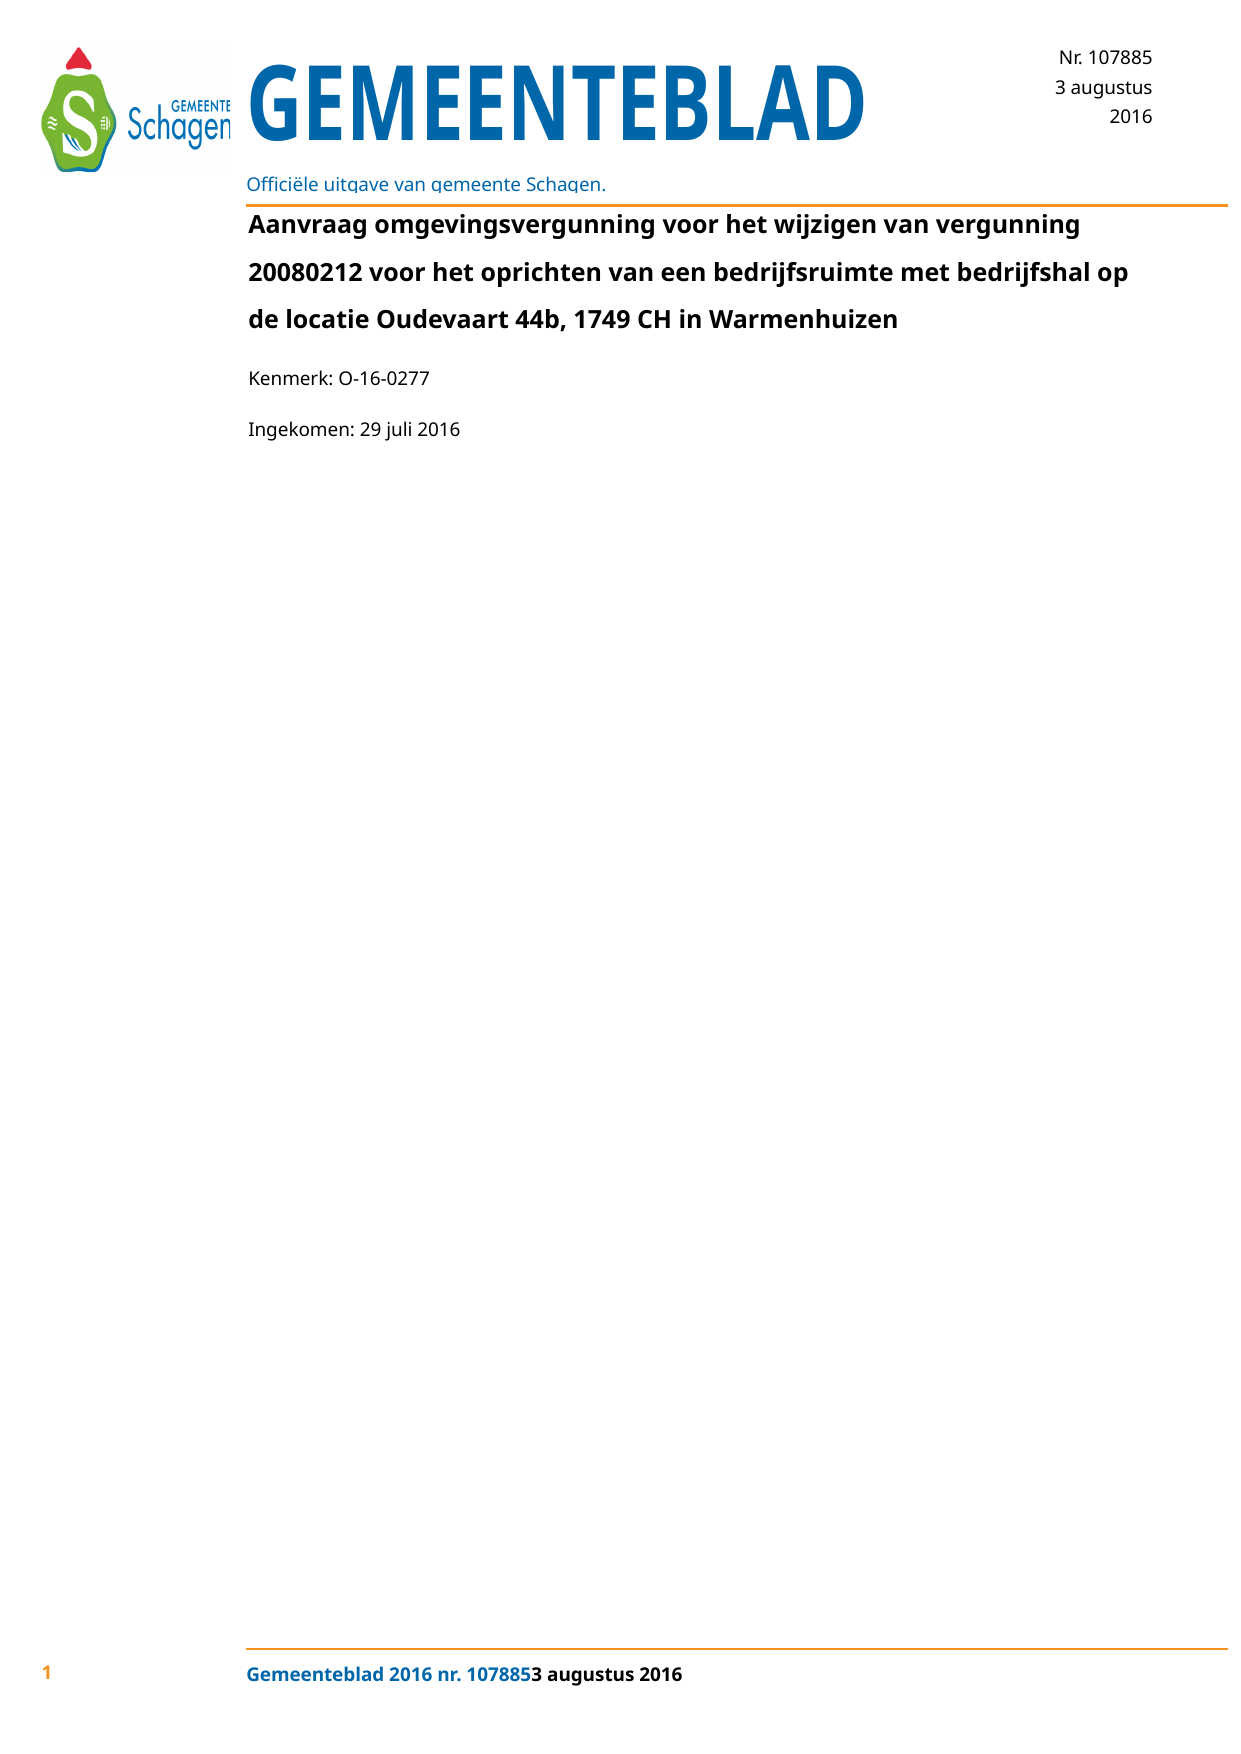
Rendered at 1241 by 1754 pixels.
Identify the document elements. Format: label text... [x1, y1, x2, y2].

picture [41, 47, 231, 172]
text Ingekomen: 29 juli 2016 [248, 416, 1152, 442]
text Kenmerk: O-16-0277 [248, 366, 1152, 391]
text Aanvraag omgevingsvergunning voor het wijzigen van vergunning 20080212 voor het oprichten van een bedrijfsruimte met bedrijfshal op de locatie Oudevaart 44b, 1749 CH in Warmenhuizen [248, 207, 1152, 336]
